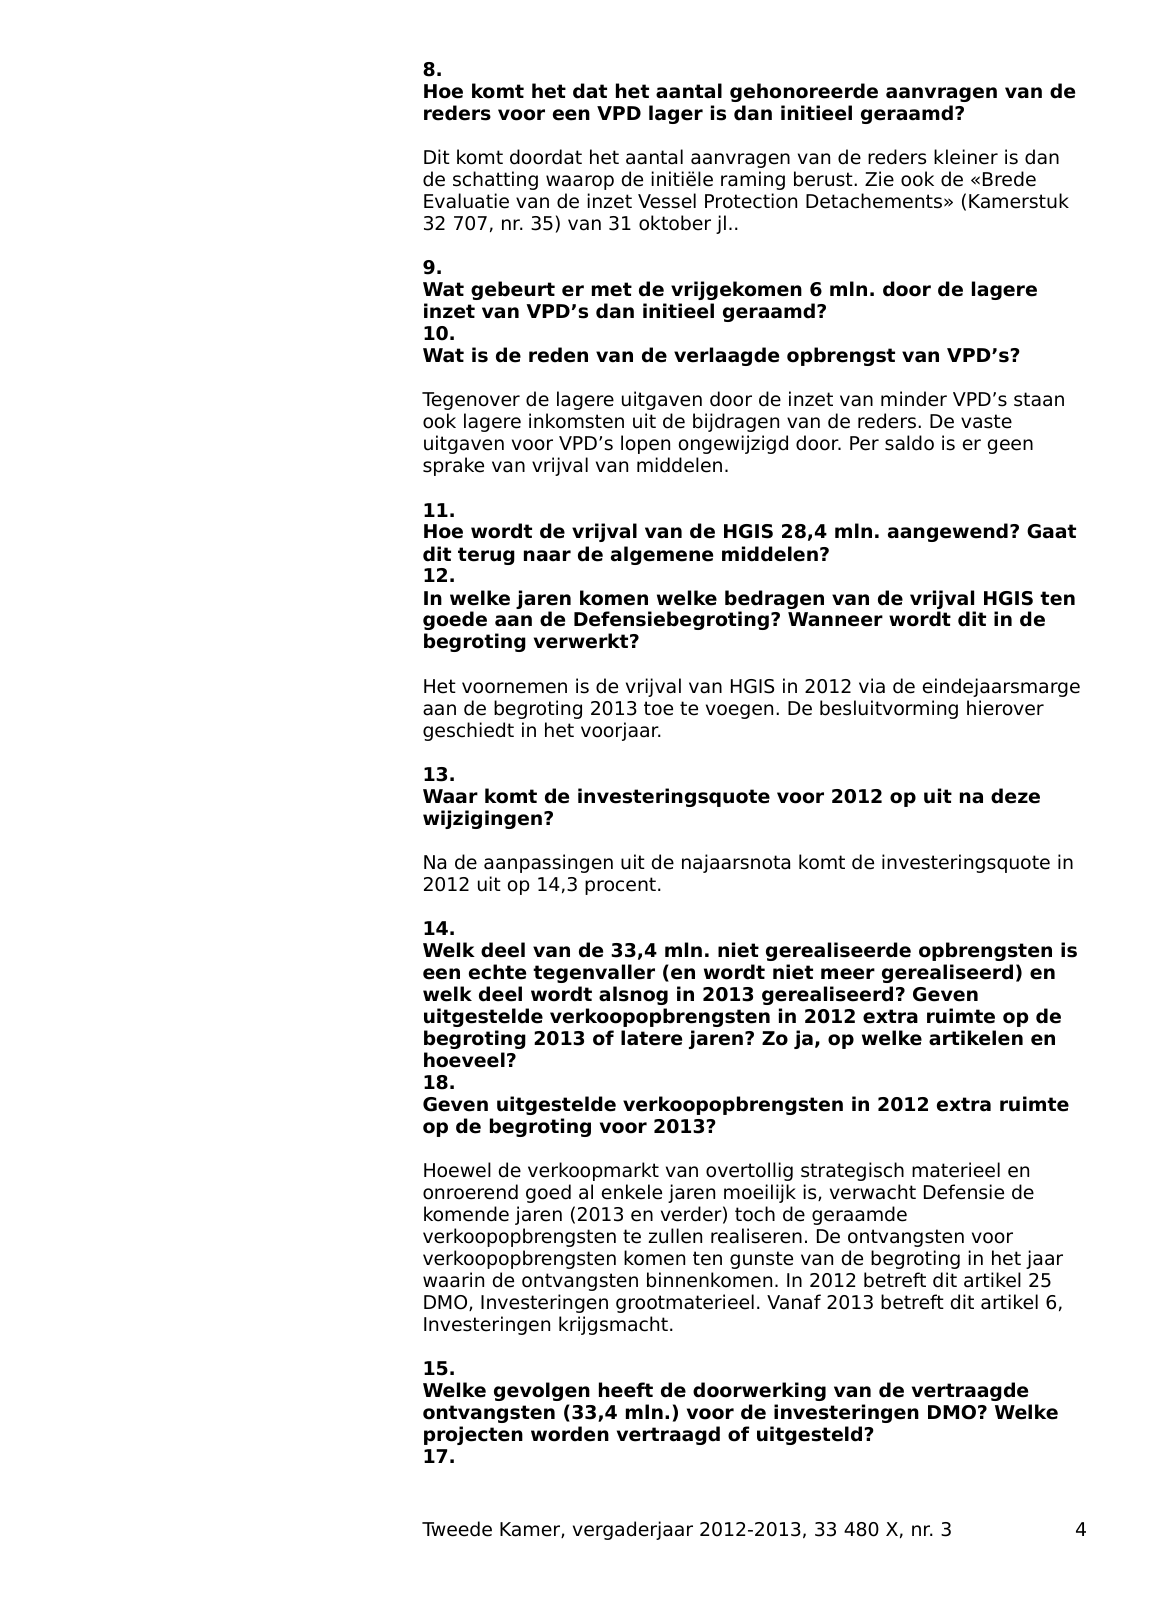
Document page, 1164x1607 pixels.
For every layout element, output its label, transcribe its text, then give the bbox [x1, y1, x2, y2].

text Welk deel van de 33,4 mln. niet gerealiseerde opbrengsten is een echte tegenvaller (en wordt niet meer gerealiseerd) en welk deel wordt alsnog in 2013 gerealiseerd? Geven uitgestelde verkoopopbrengsten in 2012 extra ruimte op de begroting 2013 of latere jaren? Zo ja, op welke artikelen en hoeveel? [422, 940, 1087, 1072]
text 18. [422, 1072, 1087, 1094]
text Hoe wordt de vrijval van de HGIS 28,4 mln. aangewend? Gaat dit terug naar de algemene middelen? [422, 521, 1087, 565]
text 12. [422, 565, 1087, 587]
text Welke gevolgen heeft de doorwerking van de vertraagde ontvangsten (33,4 mln.) voor de investeringen DMO? Welke projecten worden vertraagd of uitgesteld? [422, 1380, 1087, 1446]
text Waar komt de investeringsquote voor 2012 op uit na deze wijzigingen? [422, 786, 1087, 829]
text Wat gebeurt er met de vrijgekomen 6 mln. door de lagere inzet van VPD’s dan initieel geraamd? [422, 279, 1087, 323]
text 9. [422, 257, 1087, 279]
text Tegenover de lagere uitgaven door de inzet van minder VPD’s staan ook lagere inkomsten uit de bijdragen van de reders. De vaste uitgaven voor VPD’s lopen ongewijzigd door. Per saldo is er geen sprake van vrijval van middelen. [422, 389, 1087, 477]
text 17. [422, 1446, 1087, 1468]
text 10. [422, 323, 1087, 345]
text Wat is de reden van de verlaagde opbrengst van VPD’s? [422, 345, 1087, 367]
text 14. [422, 918, 1087, 940]
text Het voornemen is de vrijval van HGIS in 2012 via de eindejaarsmarge aan de begroting 2013 toe te voegen. De besluitvorming hierover geschiedt in het voorjaar. [422, 676, 1087, 741]
text Hoewel de verkoopmarkt van overtollig strategisch materieel en onroerend goed al enkele jaren moeilijk is, verwacht Defensie de komende jaren (2013 en verder) toch de geraamde verkoopopbrengsten te zullen realiseren. De ontvangsten voor verkoopopbrengsten komen ten gunste van de begroting in het jaar waarin de ontvangsten binnenkomen. In 2012 betreft dit artikel 25 DMO, Investeringen grootmaterieel. Vanaf 2013 betreft dit artikel 6, Investeringen krijgsmacht. [422, 1160, 1087, 1336]
text Na de aanpassingen uit de najaarsnota komt de investeringsquote in 2012 uit op 14,3 procent. [422, 852, 1087, 896]
text 15. [422, 1358, 1087, 1380]
text 8. [422, 59, 1087, 81]
text 11. [422, 499, 1087, 521]
text Geven uitgestelde verkoopopbrengsten in 2012 extra ruimte op de begroting voor 2013? [422, 1094, 1087, 1138]
text In welke jaren komen welke bedragen van de vrijval HGIS ten goede aan de Defensiebegroting? Wanneer wordt dit in de begroting verwerkt? [422, 587, 1087, 653]
text Dit komt doordat het aantal aanvragen van de reders kleiner is dan de schatting waarop de initiële raming berust. Zie ook de «Brede Evaluatie van de inzet Vessel Protection Detachements» (Kamerstuk 32 707, nr. 35) van 31 oktober jl.. [422, 147, 1087, 235]
text Hoe komt het dat het aantal gehonoreerde aanvragen van de reders voor een VPD lager is dan initieel geraamd? [422, 81, 1087, 125]
text 13. [422, 764, 1087, 786]
